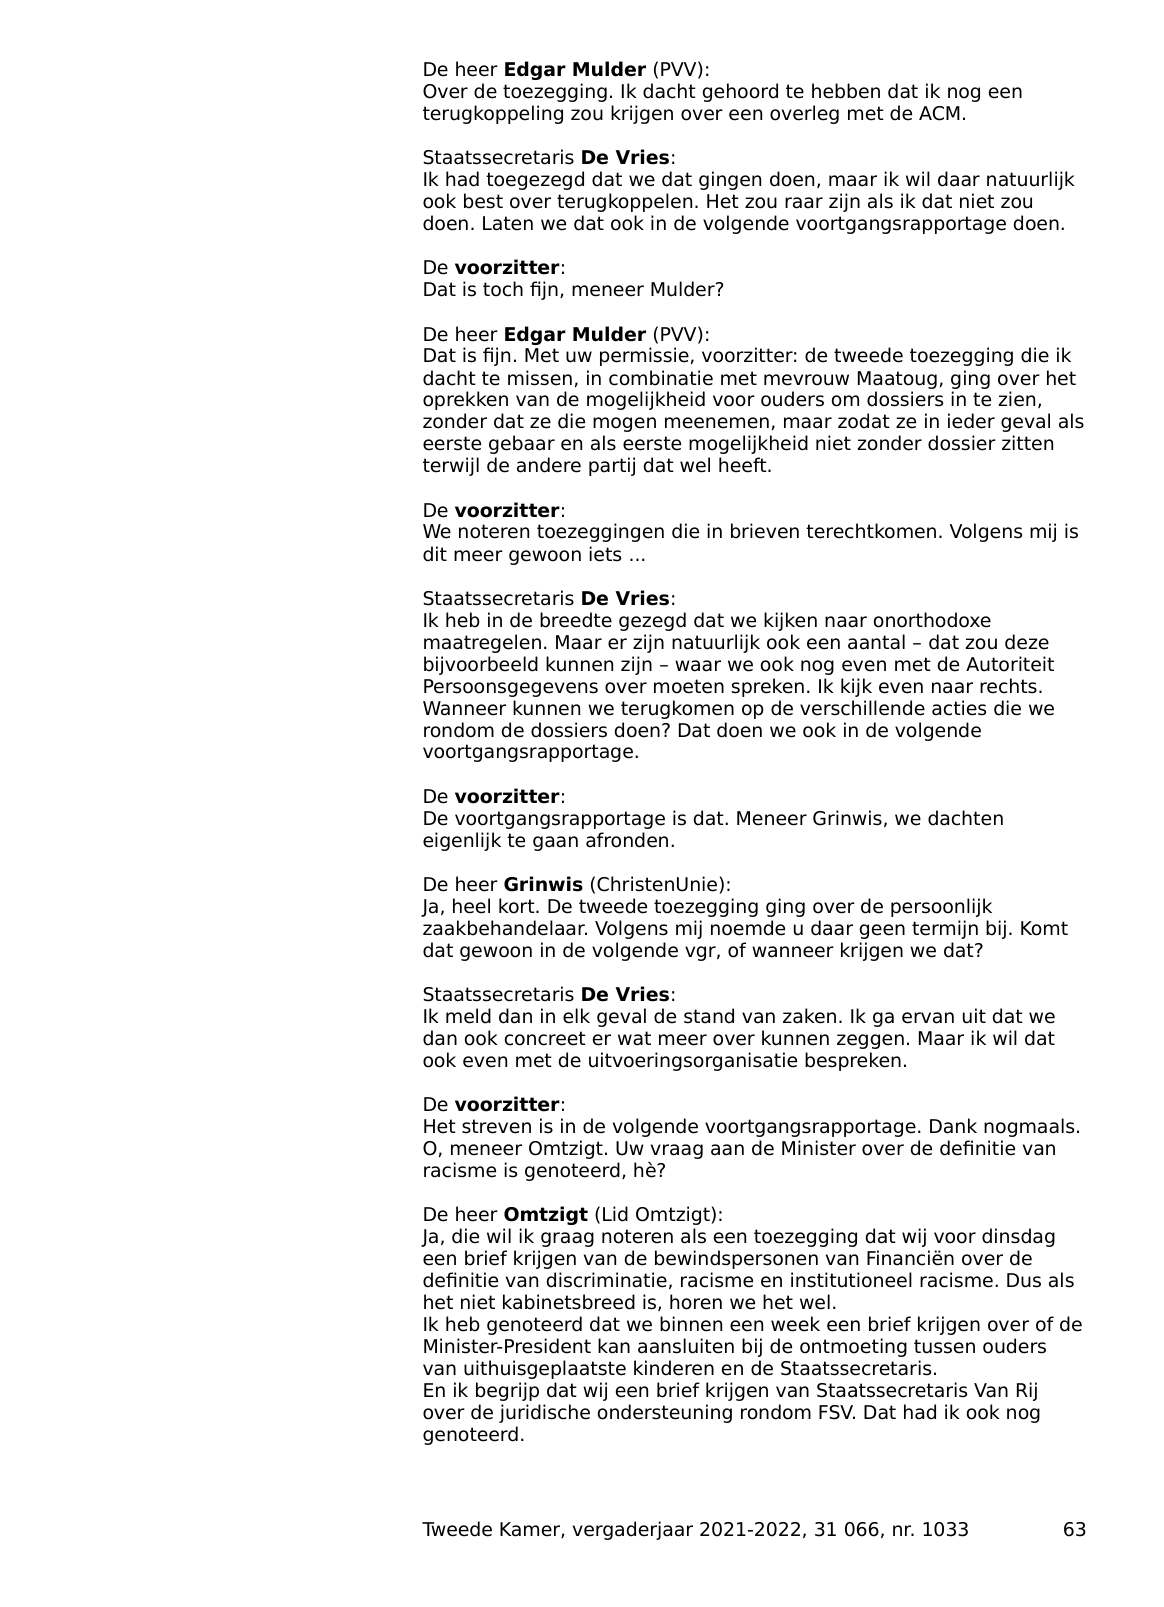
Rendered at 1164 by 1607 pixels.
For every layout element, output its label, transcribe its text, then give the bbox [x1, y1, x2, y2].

text De heer Edgar Mulder (PVV): [422, 323, 1087, 345]
text Ik meld dan in elk geval de stand van zaken. Ik ga ervan uit dat we dan ook concreet er wat meer over kunnen zeggen. Maar ik wil dat ook even met de uitvoeringsorganisatie bespreken. [422, 1006, 1087, 1072]
text Staatssecretaris De Vries: [422, 588, 1087, 609]
text Staatssecretaris De Vries: [422, 147, 1087, 169]
text Het streven is in de volgende voortgangsrapportage. Dank nogmaals. [422, 1116, 1087, 1138]
text De heer Grinwis (ChristenUnie): [422, 874, 1087, 896]
text En ik begrijp dat wij een brief krijgen van Staatssecretaris Van Rij over de juridische ondersteuning rondom FSV. Dat had ik ook nog genoteerd. [422, 1380, 1087, 1446]
text Staatssecretaris De Vries: [422, 984, 1087, 1006]
text O, meneer Omtzigt. Uw vraag aan de Minister over de definitie van racisme is genoteerd, hè? [422, 1138, 1087, 1182]
text De heer Edgar Mulder (PVV): [422, 59, 1087, 81]
text Ja, die wil ik graag noteren als een toezegging dat wij voor dinsdag een brief krijgen van de bewindspersonen van Financiën over de definitie van discriminatie, racisme en institutioneel racisme. Dus als het niet kabinetsbreed is, horen we het wel. [422, 1226, 1087, 1314]
text Over de toezegging. Ik dacht gehoord te hebben dat ik nog een terugkoppeling zou krijgen over een overleg met de ACM. [422, 81, 1087, 125]
text We noteren toezeggingen die in brieven terechtkomen. Volgens mij is dit meer gewoon iets ... [422, 521, 1087, 565]
text De heer Omtzigt (Lid Omtzigt): [422, 1204, 1087, 1226]
text Ja, heel kort. De tweede toezegging ging over de persoonlijk zaakbehandelaar. Volgens mij noemde u daar geen termijn bij. Komt dat gewoon in de volgende vgr, of wanneer krijgen we dat? [422, 896, 1087, 962]
text De voorzitter: [422, 786, 1087, 808]
text De voorzitter: [422, 499, 1087, 521]
text De voorzitter: [422, 257, 1087, 279]
text Ik heb genoteerd dat we binnen een week een brief krijgen over of de Minister-President kan aansluiten bij de ontmoeting tussen ouders van uithuisgeplaatste kinderen en de Staatssecretaris. [422, 1314, 1087, 1380]
text Dat is toch fijn, meneer Mulder? [422, 279, 1087, 301]
text Ik had toegezegd dat we dat gingen doen, maar ik wil daar natuurlijk ook best over terugkoppelen. Het zou raar zijn als ik dat niet zou doen. Laten we dat ook in de volgende voortgangsrapportage doen. [422, 169, 1087, 235]
text Ik heb in de breedte gezegd dat we kijken naar onorthodoxe maatregelen. Maar er zijn natuurlijk ook een aantal – dat zou deze bijvoorbeeld kunnen zijn – waar we ook nog even met de Autoriteit Persoonsgegevens over moeten spreken. Ik kijk even naar rechts. Wanneer kunnen we terugkomen op de verschillende acties die we rondom de dossiers doen? Dat doen we ook in de volgende voortgangsrapportage. [422, 609, 1087, 763]
text De voortgangsrapportage is dat. Meneer Grinwis, we dachten eigenlijk te gaan afronden. [422, 808, 1087, 852]
text Dat is fijn. Met uw permissie, voorzitter: de tweede toezegging die ik dacht te missen, in combinatie met mevrouw Maatoug, ging over het oprekken van de mogelijkheid voor ouders om dossiers in te zien, zonder dat ze die mogen meenemen, maar zodat ze in ieder geval als eerste gebaar en als eerste mogelijkheid niet zonder dossier zitten terwijl de andere partij dat wel heeft. [422, 345, 1087, 477]
text De voorzitter: [422, 1094, 1087, 1116]
